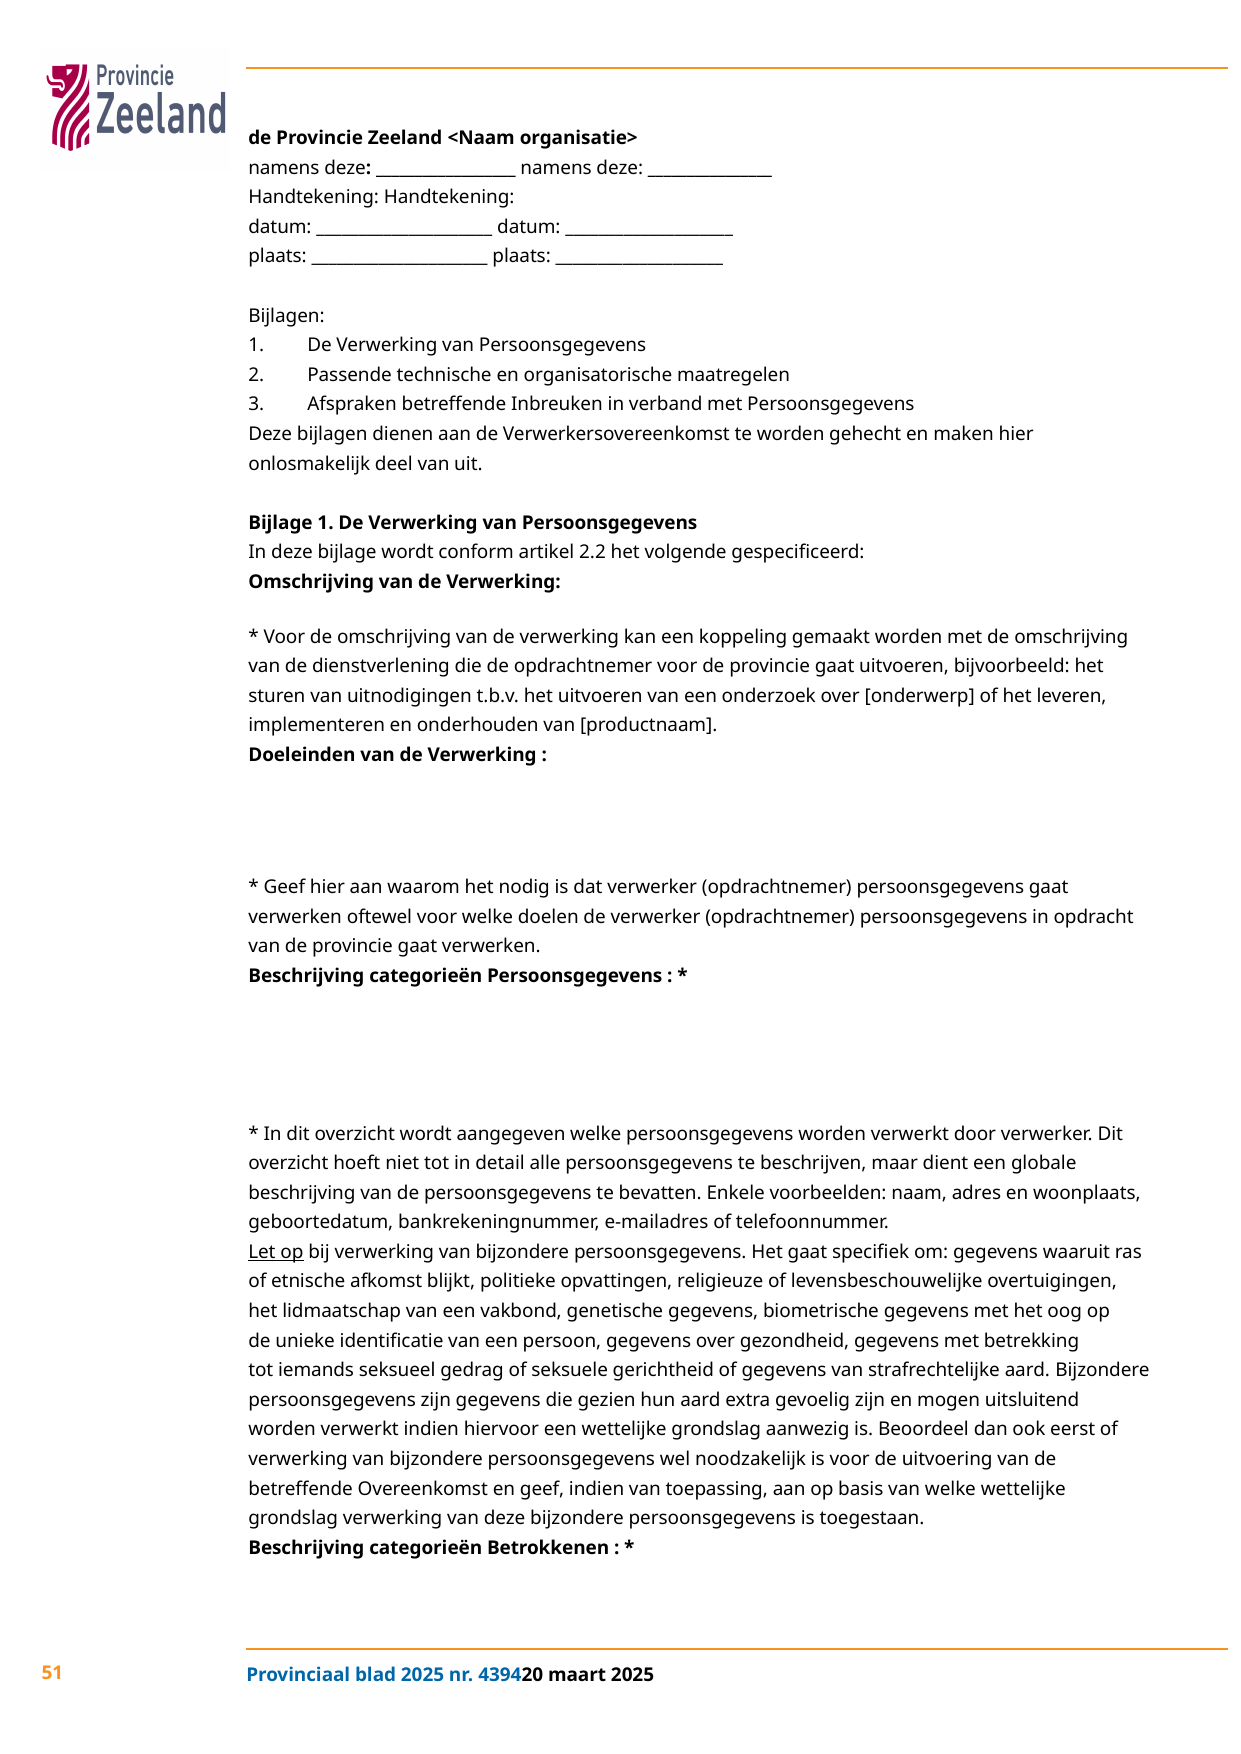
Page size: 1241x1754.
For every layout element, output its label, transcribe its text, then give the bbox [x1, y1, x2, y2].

list Passende technische en organisatorische maatregelen [248, 361, 1152, 387]
table_cell [248, 1091, 1152, 1116]
table_header Beschrijving categorieën Betrokkenen : * [248, 1534, 1152, 1560]
table_cell [248, 1039, 1152, 1065]
table_cell [248, 1560, 1152, 1585]
text In deze bijlage wordt conform artikel 2.2 het volgende gespecificeerd: [248, 538, 1152, 564]
picture [41, 47, 231, 172]
table_cell [248, 844, 1152, 870]
table_cell [248, 767, 1152, 793]
table_cell [248, 1014, 1152, 1039]
text Bijlage 1. De Verwerking van Persoonsgegevens [248, 509, 1152, 535]
text Handtekening: Handtekening: [248, 183, 1152, 209]
table_cell [248, 1585, 1152, 1611]
table_cell [248, 988, 1152, 1013]
text plaats: _____________________ plaats: ____________________ [248, 243, 1152, 268]
text Let op bij verwerking van bijzondere persoonsgegevens. Het gaat specifiek om: gegevens waaruit ras of etnische afkomst blijkt, politieke opvattingen, religieuze of levensbeschouwelijke overtuigingen, het lidmaatschap van een vakbond, genetische gegevens, biometrische gegevens met het oog op de unieke identificatie van een persoon, gegevens over gezondheid, gegevens met betrekking tot iemands seksueel gedrag of seksuele gerichtheid of gegevens van strafrechtelijke aard. Bijzondere persoonsgegevens zijn gegevens die gezien hun aard extra gevoelig zijn en mogen uitsluitend worden verwerkt indien hiervoor een wettelijke grondslag aanwezig is. Beoordeel dan ook eerst of verwerking van bijzondere persoonsgegevens wel noodzakelijk is voor de uitvoering van de betreffende Overeenkomst en geef, indien van toepassing, aan op basis van welke wettelijke grondslag verwerking van deze bijzondere persoonsgegevens is toegestaan. [248, 1238, 1152, 1530]
table_cell [248, 594, 1152, 620]
text de Provincie Zeeland <Naam organisatie> [248, 124, 1152, 150]
text Bijlagen: [248, 302, 1152, 328]
text datum: _____________________ datum: ____________________ [248, 213, 1152, 239]
table_cell [248, 819, 1152, 844]
text Deze bijlagen dienen aan de Verwerkersovereenkomst te worden gehecht en maken hier onlosmakelijk deel van uit. [248, 420, 1152, 476]
text * In dit overzicht wordt aangegeven welke persoonsgegevens worden verwerkt door verwerker. Dit overzicht hoeft niet tot in detail alle persoonsgegevens te beschrijven, maar dient een globale beschrijving van de persoonsgegevens te bevatten. Enkele voorbeelden: naam, adres en woonplaats, geboortedatum, bankrekeningnummer, e-mailadres of telefoonnummer. [248, 1120, 1152, 1234]
table_header Omschrijving van de Verwerking: [248, 568, 1152, 594]
table_cell [248, 793, 1152, 818]
text namens deze: __________________ namens deze: ________________ [248, 154, 1152, 180]
list De Verwerking van Persoonsgegevens [248, 331, 1152, 357]
table_header Doeleinden van de Verwerking : [248, 741, 1152, 767]
text * Voor de omschrijving van de verwerking kan een koppeling gemaakt worden met de omschrijving van de dienstverlening die de opdrachtnemer voor de provincie gaat uitvoeren, bijvoorbeeld: het sturen van uitnodigingen t.b.v. het uitvoeren van een onderzoek over [onderwerp] of het leveren, implementeren en onderhouden van [productnaam]. [248, 623, 1152, 737]
table_cell [248, 1065, 1152, 1091]
table_header Beschrijving categorieën Persoonsgegevens : * [248, 962, 1152, 988]
text * Geef hier aan waarom het nodig is dat verwerker (opdrachtnemer) persoonsgegevens gaat verwerken oftewel voor welke doelen de verwerker (opdrachtnemer) persoonsgegevens in opdracht van de provincie gaat verwerken. [248, 873, 1152, 958]
list Afspraken betreffende Inbreuken in verband met Persoonsgegevens [248, 391, 1152, 416]
